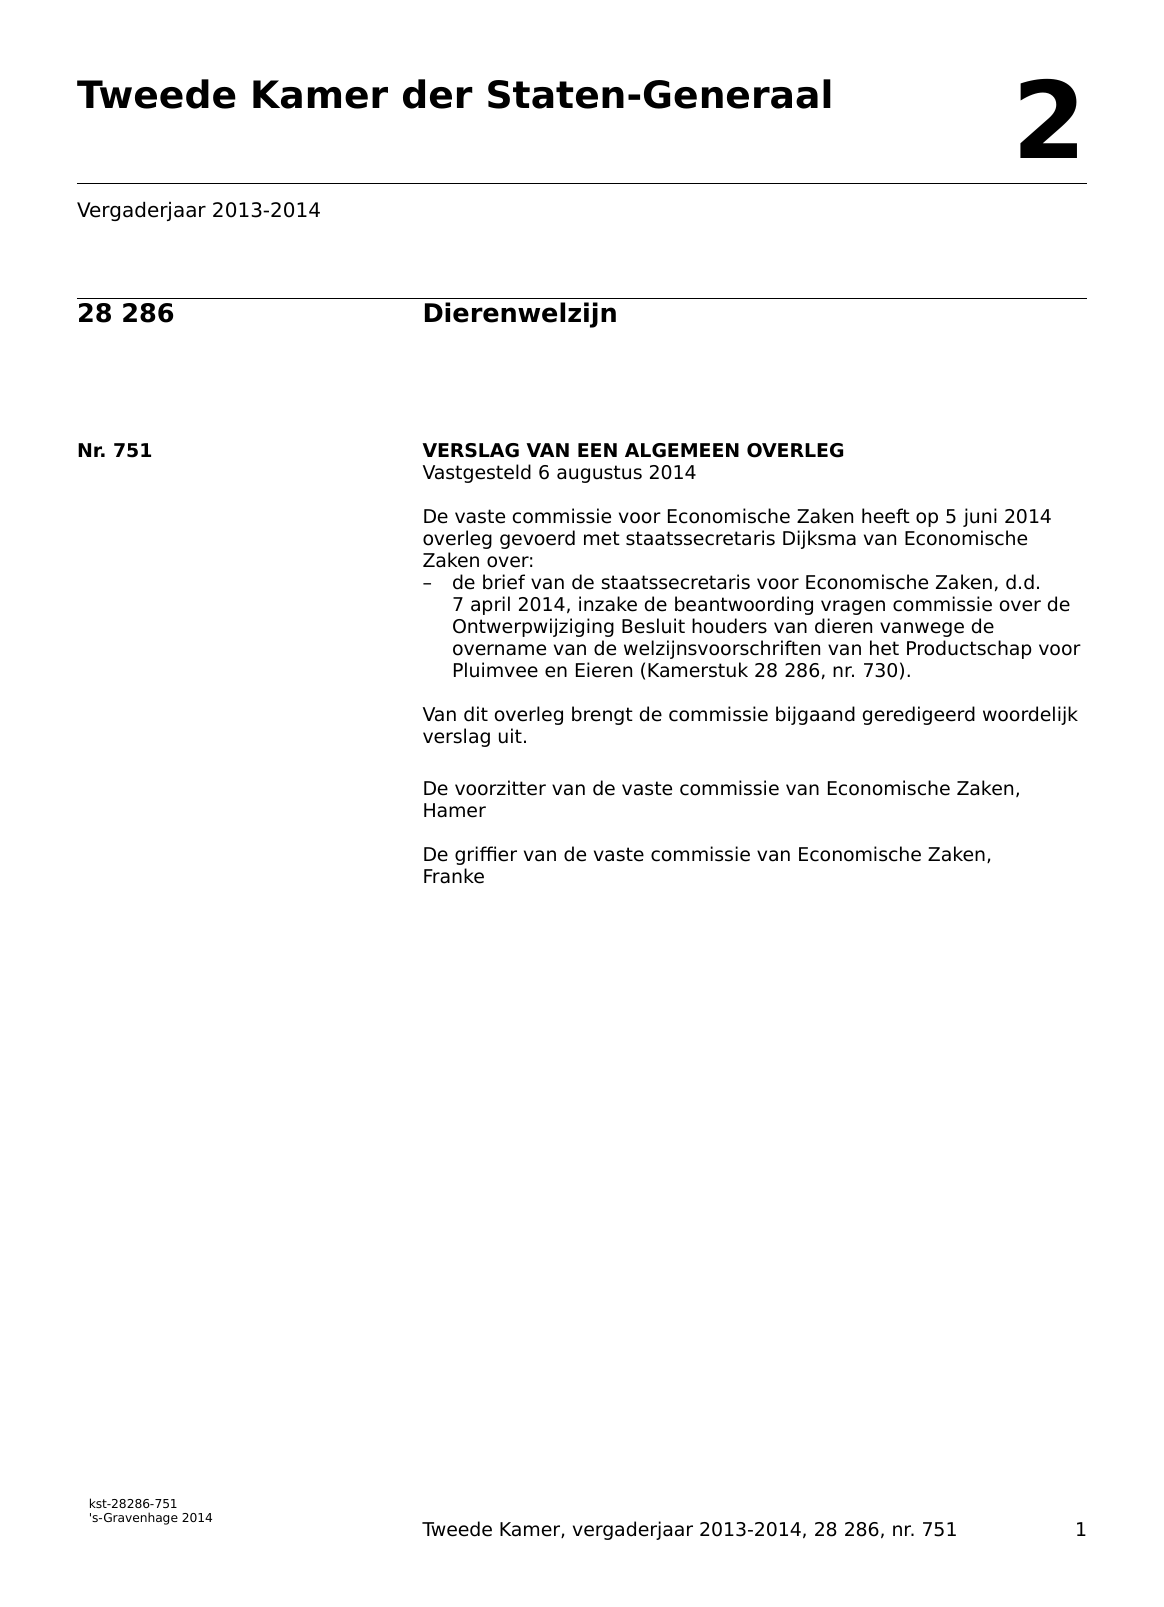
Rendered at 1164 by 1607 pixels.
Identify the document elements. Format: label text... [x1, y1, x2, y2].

subtitle 28 286 Dierenwelzijn [77, 299, 1087, 329]
subtitle Nr. 751 VERSLAG VAN EEN ALGEMEEN OVERLEG [77, 440, 1087, 462]
text – de brief van de staatssecretaris voor Economische Zaken, d.d. 7 april 2014, inzake de beantwoording vragen commissie over de Ontwerpwijziging Besluit houders van dieren vanwege de overname van de welzijnsvoorschriften van het Productschap voor Pluimvee en Eieren (Kamerstuk 28 286, nr. 730). [422, 572, 1087, 682]
text Vastgesteld 6 augustus 2014 [422, 462, 1087, 484]
text 's-Gravenhage 2014 [88, 1511, 323, 1525]
text De vaste commissie voor Economische Zaken heeft op 5 juni 2014 overleg gevoerd met staatssecretaris Dijksma van Economische Zaken over: [422, 506, 1087, 572]
text De voorzitter van de vaste commissie van Economische Zaken, Hamer [422, 778, 1087, 822]
text De griffier van de vaste commissie van Economische Zaken, Franke [422, 844, 1087, 888]
table_header 2 [886, 59, 1087, 183]
table_cell Vergaderjaar 2013-2014 [77, 184, 1087, 298]
text kst-28286-751 [88, 1497, 323, 1511]
text Van dit overleg brengt de commissie bijgaand geredigeerd woordelijk verslag uit. [422, 704, 1087, 748]
table_header Tweede Kamer der Staten-Generaal [77, 59, 886, 183]
